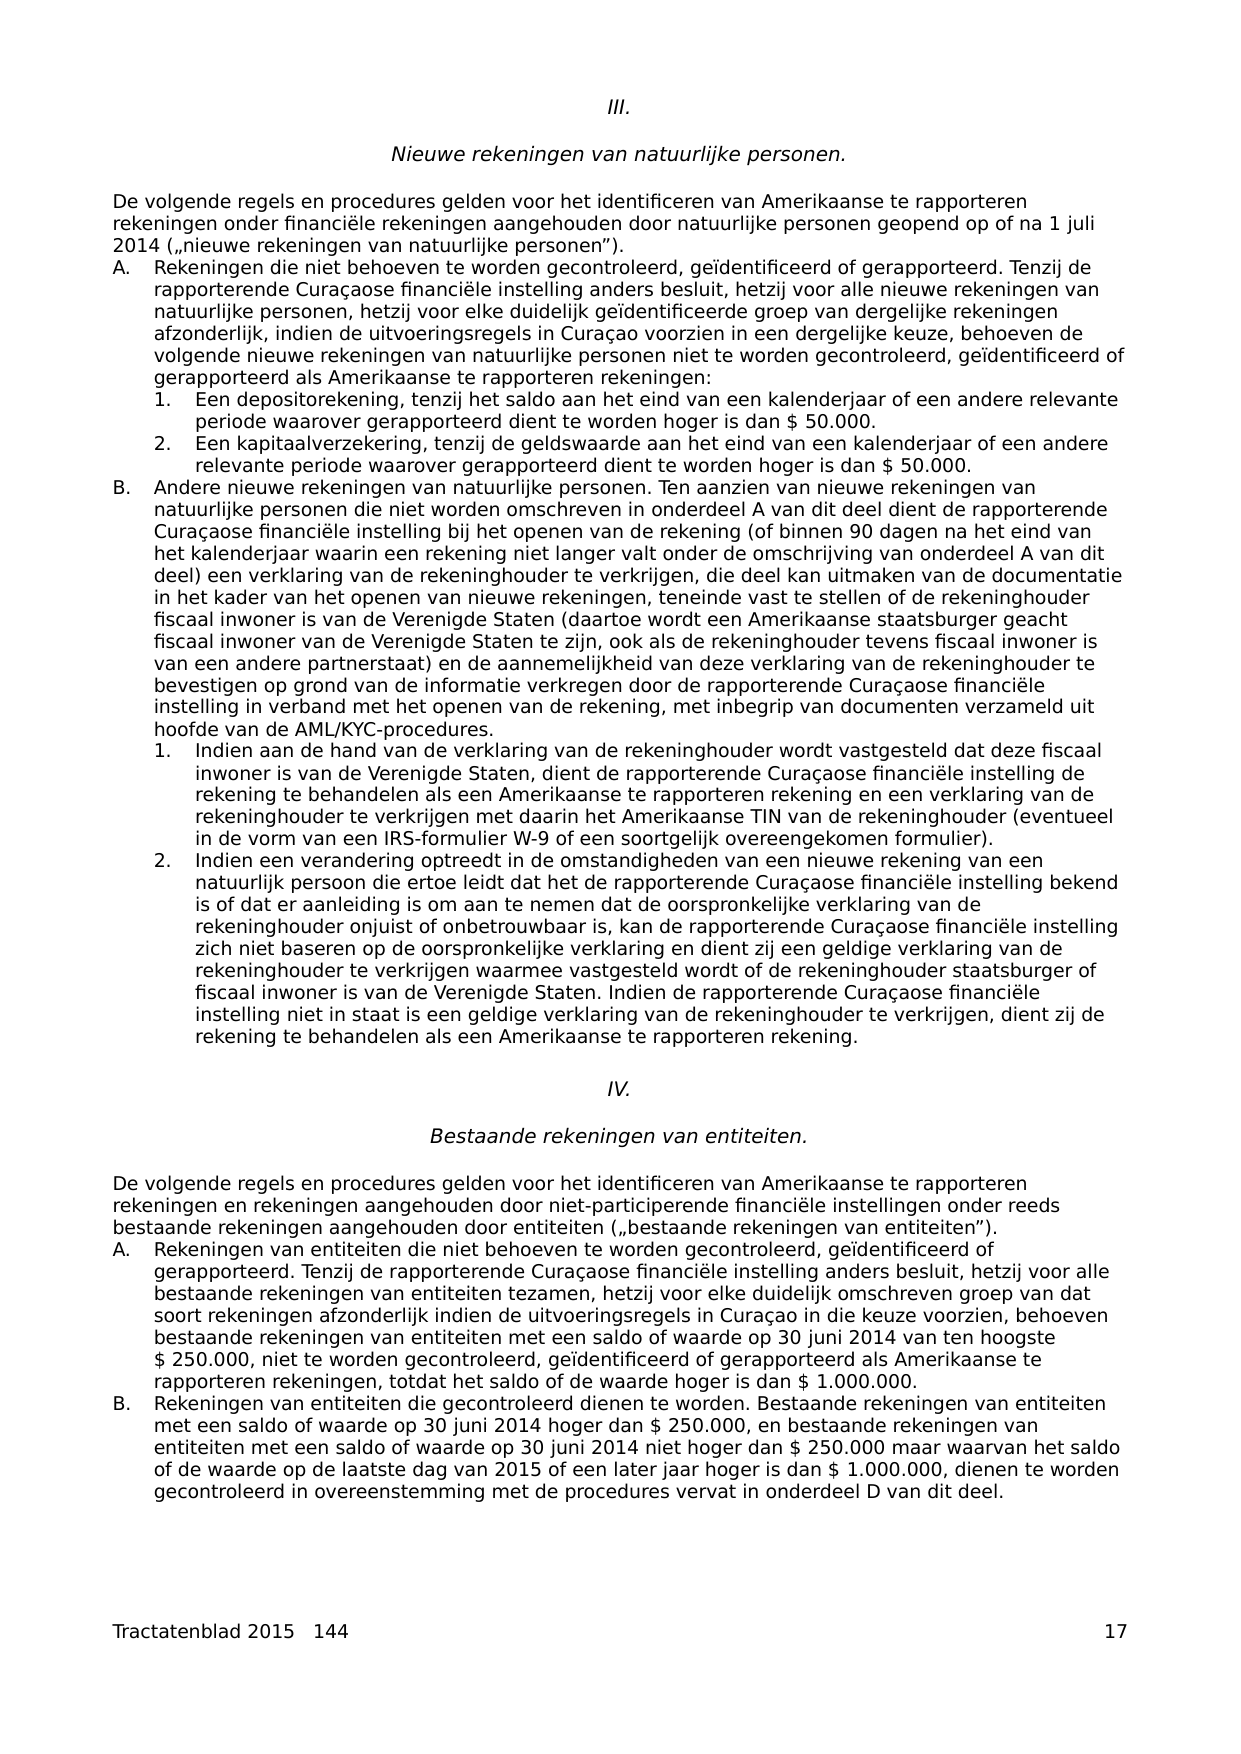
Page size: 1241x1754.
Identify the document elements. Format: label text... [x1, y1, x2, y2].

text 2. Een kapitaalverzekering, tenzij de geldswaarde aan het eind van een kalenderjaar of een andere relevante periode waarover gerapporteerd dient te worden hoger is dan $ 50.000. [153, 433, 1128, 477]
subtitle IV. Bestaande rekeningen van entiteiten. [112, 1078, 1128, 1148]
text A. Rekeningen van entiteiten die niet behoeven te worden gecontroleerd, geïdentificeerd of gerapporteerd. Tenzij de rapporterende Curaçaose financiële instelling anders besluit, hetzij voor alle bestaande rekeningen van entiteiten tezamen, hetzij voor elke duidelijk omschreven groep van dat soort rekeningen afzonderlijk indien de uitvoeringsregels in Curaçao in die keuze voorzien, behoeven bestaande rekeningen van entiteiten met een saldo of waarde op 30 juni 2014 van ten hoogste $ 250.000, niet te worden gecontroleerd, geïdentificeerd of gerapporteerd als Amerikaanse te rapporteren rekeningen, totdat het saldo of de waarde hoger is dan $ 1.000.000. [112, 1239, 1128, 1393]
text De volgende regels en procedures gelden voor het identificeren van Amerikaanse te rapporteren rekeningen en rekeningen aangehouden door niet-participerende financiële instellingen onder reeds bestaande rekeningen aangehouden door entiteiten („bestaande rekeningen van entiteiten”). [112, 1173, 1128, 1239]
text 2. Indien een verandering optreedt in de omstandigheden van een nieuwe rekening van een natuurlijk persoon die ertoe leidt dat het de rapporterende Curaçaose financiële instelling bekend is of dat er aanleiding is om aan te nemen dat de oorspronkelijke verklaring van de rekeninghouder onjuist of onbetrouwbaar is, kan de rapporterende Curaçaose financiële instelling zich niet baseren op de oorspronkelijke verklaring en dient zij een geldige verklaring van de rekeninghouder te verkrijgen waarmee vastgesteld wordt of de rekeninghouder staatsburger of fiscaal inwoner is van de Verenigde Staten. Indien de rapporterende Curaçaose financiële instelling niet in staat is een geldige verklaring van de rekeninghouder te verkrijgen, dient zij de rekening te behandelen als een Amerikaanse te rapporteren rekening. [153, 850, 1128, 1048]
text 1. Indien aan de hand van de verklaring van de rekeninghouder wordt vastgesteld dat deze fiscaal inwoner is van de Verenigde Staten, dient de rapporterende Curaçaose financiële instelling de rekening te behandelen als een Amerikaanse te rapporteren rekening en een verklaring van de rekeninghouder te verkrijgen met daarin het Amerikaanse TIN van de rekeninghouder (eventueel in de vorm van een IRS-formulier W-9 of een soortgelijk overeengekomen formulier). [153, 740, 1128, 850]
text A. Rekeningen die niet behoeven te worden gecontroleerd, geïdentificeerd of gerapporteerd. Tenzij de rapporterende Curaçaose financiële instelling anders besluit, hetzij voor alle nieuwe rekeningen van natuurlijke personen, hetzij voor elke duidelijk geïdentificeerde groep van dergelijke rekeningen afzonderlijk, indien de uitvoeringsregels in Curaçao voorzien in een dergelijke keuze, behoeven de volgende nieuwe rekeningen van natuurlijke personen niet te worden gecontroleerd, geïdentificeerd of gerapporteerd als Amerikaanse te rapporteren rekeningen: [112, 257, 1128, 389]
subtitle III. Nieuwe rekeningen van natuurlijke personen. [112, 96, 1128, 166]
text B. Andere nieuwe rekeningen van natuurlijke personen. Ten aanzien van nieuwe rekeningen van natuurlijke personen die niet worden omschreven in onderdeel A van dit deel dient de rapporterende Curaçaose financiële instelling bij het openen van de rekening (of binnen 90 dagen na het eind van het kalenderjaar waarin een rekening niet langer valt onder de omschrijving van onderdeel A van dit deel) een verklaring van de rekeninghouder te verkrijgen, die deel kan uitmaken van de documentatie in het kader van het openen van nieuwe rekeningen, teneinde vast te stellen of de rekeninghouder fiscaal inwoner is van de Verenigde Staten (daartoe wordt een Amerikaanse staatsburger geacht fiscaal inwoner van de Verenigde Staten te zijn, ook als de rekeninghouder tevens fiscaal inwoner is van een andere partnerstaat) en de aannemelijkheid van deze verklaring van de rekeninghouder te bevestigen op grond van de informatie verkregen door de rapporterende Curaçaose financiële instelling in verband met het openen van de rekening, met inbegrip van documenten verzameld uit hoofde van de AML/KYC-procedures. [112, 477, 1128, 740]
text 1. Een depositorekening, tenzij het saldo aan het eind van een kalenderjaar of een andere relevante periode waarover gerapporteerd dient te worden hoger is dan $ 50.000. [153, 389, 1128, 433]
text B. Rekeningen van entiteiten die gecontroleerd dienen te worden. Bestaande rekeningen van entiteiten met een saldo of waarde op 30 juni 2014 hoger dan $ 250.000, en bestaande rekeningen van entiteiten met een saldo of waarde op 30 juni 2014 niet hoger dan $ 250.000 maar waarvan het saldo of de waarde op de laatste dag van 2015 of een later jaar hoger is dan $ 1.000.000, dienen te worden gecontroleerd in overeenstemming met de procedures vervat in onderdeel D van dit deel. [112, 1393, 1128, 1503]
text De volgende regels en procedures gelden voor het identificeren van Amerikaanse te rapporteren rekeningen onder financiële rekeningen aangehouden door natuurlijke personen geopend op of na 1 juli 2014 („nieuwe rekeningen van natuurlijke personen”). [112, 191, 1128, 257]
